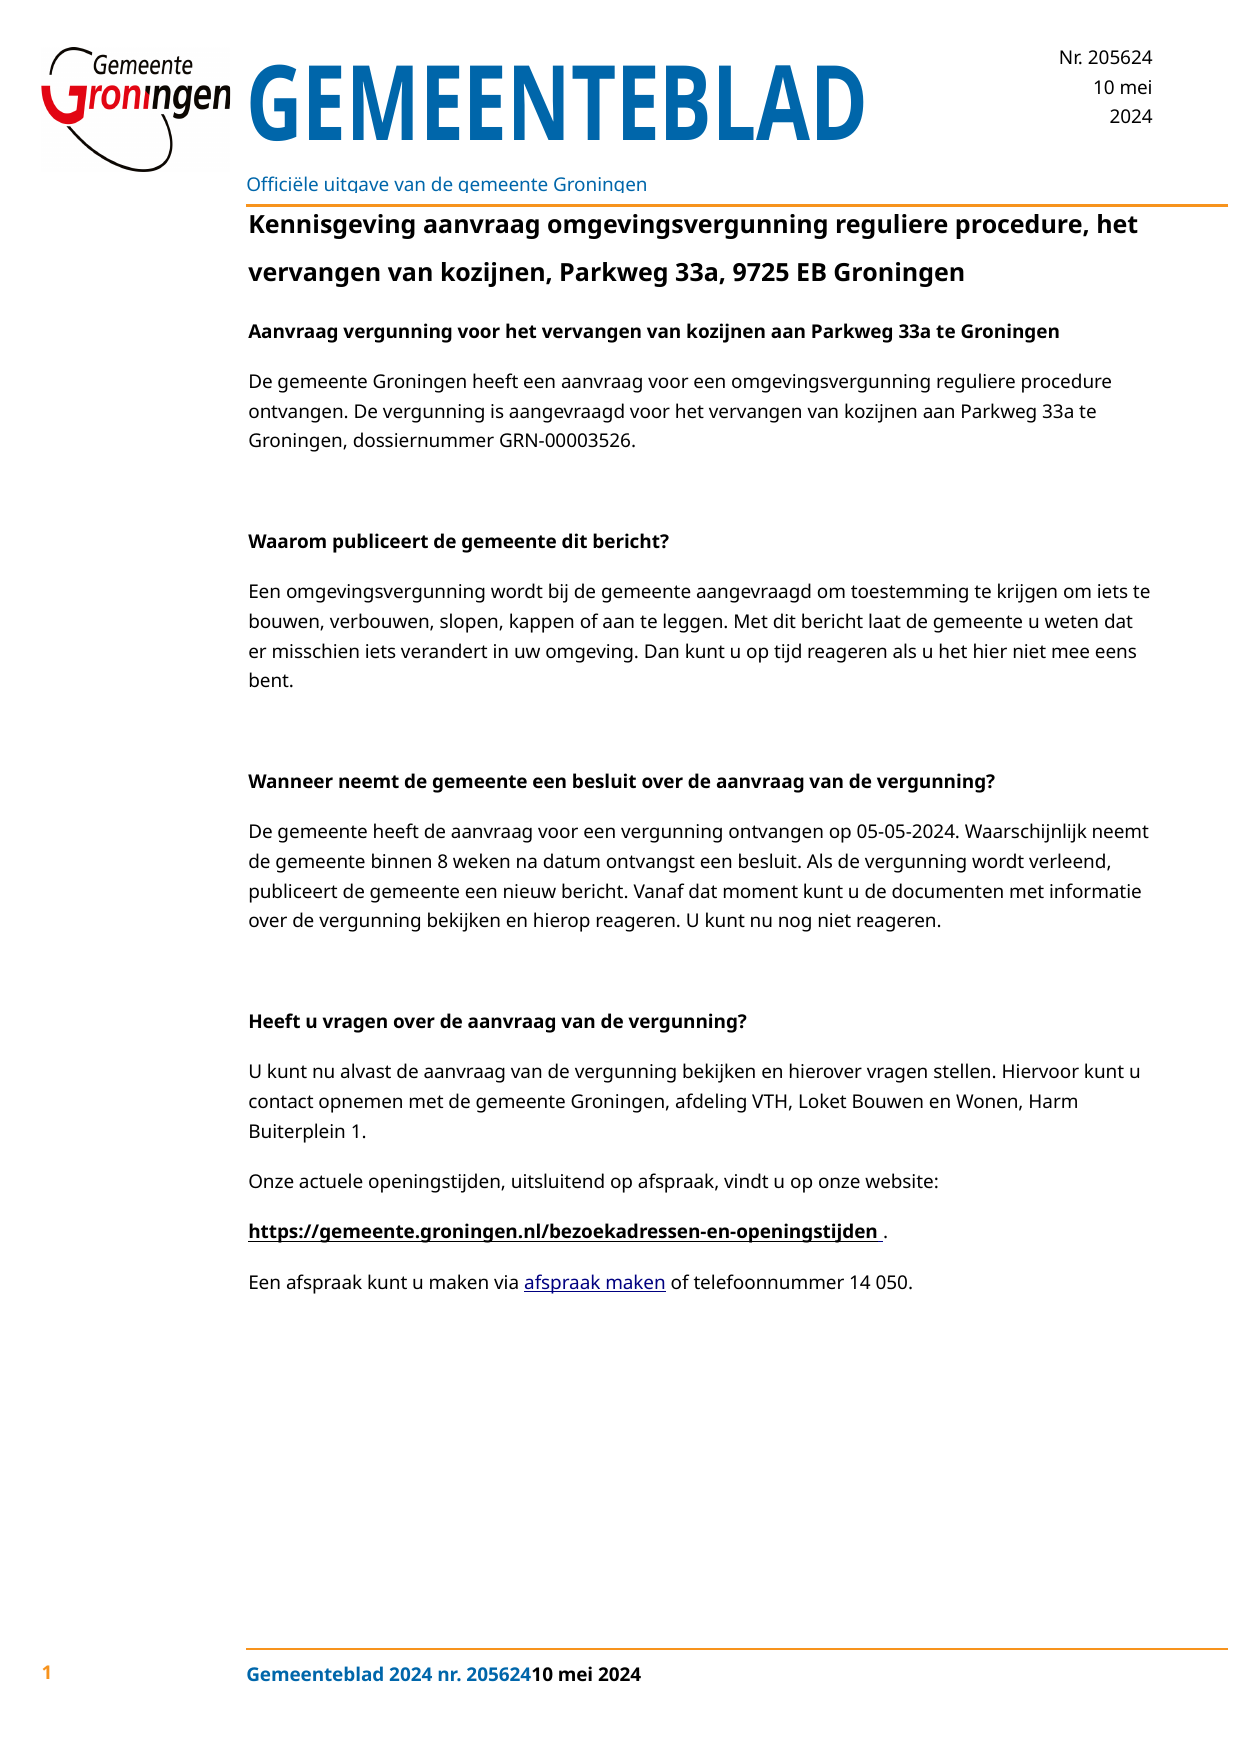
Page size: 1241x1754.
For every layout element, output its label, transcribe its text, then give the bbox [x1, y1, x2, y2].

text Een omgevingsvergunning wordt bij de gemeente aangevraagd om toestemming te krijgen om iets te bouwen, verbouwen, slopen, kappen of aan te leggen. Met dit bericht laat de gemeente u weten dat er misschien iets verandert in uw omgeving. Dan kunt u op tijd reageren als u het hier niet mee eens bent. [248, 579, 1152, 693]
text Onze actuele openingstijden, uitsluitend op afspraak, vindt u op onze website: [248, 1168, 1152, 1194]
text U kunt nu alvast de aanvraag van de vergunning bekijken en hierover vragen stellen. Hiervoor kunt u contact opnemen met de gemeente Groningen, afdeling VTH, Loket Bouwen en Wonen, Harm Buiterplein 1. [248, 1059, 1152, 1144]
text Kennisgeving aanvraag omgevingsvergunning reguliere procedure, het vervangen van kozijnen, Parkweg 33a, 9725 EB Groningen [248, 207, 1152, 288]
text De gemeente heeft de aanvraag voor een vergunning ontvangen op 05-05-2024. Waarschijnlijk neemt de gemeente binnen 8 weken na datum ontvangst een besluit. Als de vergunning wordt verleend, publiceert de gemeente een nieuw bericht. Vanaf dat moment kunt u de documenten met informatie over de vergunning bekijken en hierop reageren. U kunt nu nog niet reageren. [248, 819, 1152, 933]
text Aanvraag vergunning voor het vervangen van kozijnen aan Parkweg 33a te Groningen [248, 318, 1152, 344]
text Wanneer neemt de gemeente een besluit over de aanvraag van de vergunning? [248, 768, 1152, 794]
text Waarom publiceert de gemeente dit bericht? [248, 528, 1152, 554]
text https://gemeente.groningen.nl/bezoekadressen-en-openingstijden . [248, 1219, 1152, 1244]
text De gemeente Groningen heeft een aanvraag voor een omgevingsvergunning reguliere procedure ontvangen. De vergunning is aangevraagd voor het vervangen van kozijnen aan Parkweg 33a te Groningen, dossiernummer GRN-00003526. [248, 368, 1152, 453]
text Heeft u vragen over de aanvraag van de vergunning? [248, 1008, 1152, 1034]
text Een afspraak kunt u maken via afspraak maken of telefoonnummer 14 050. [248, 1269, 1152, 1295]
picture [41, 47, 231, 172]
